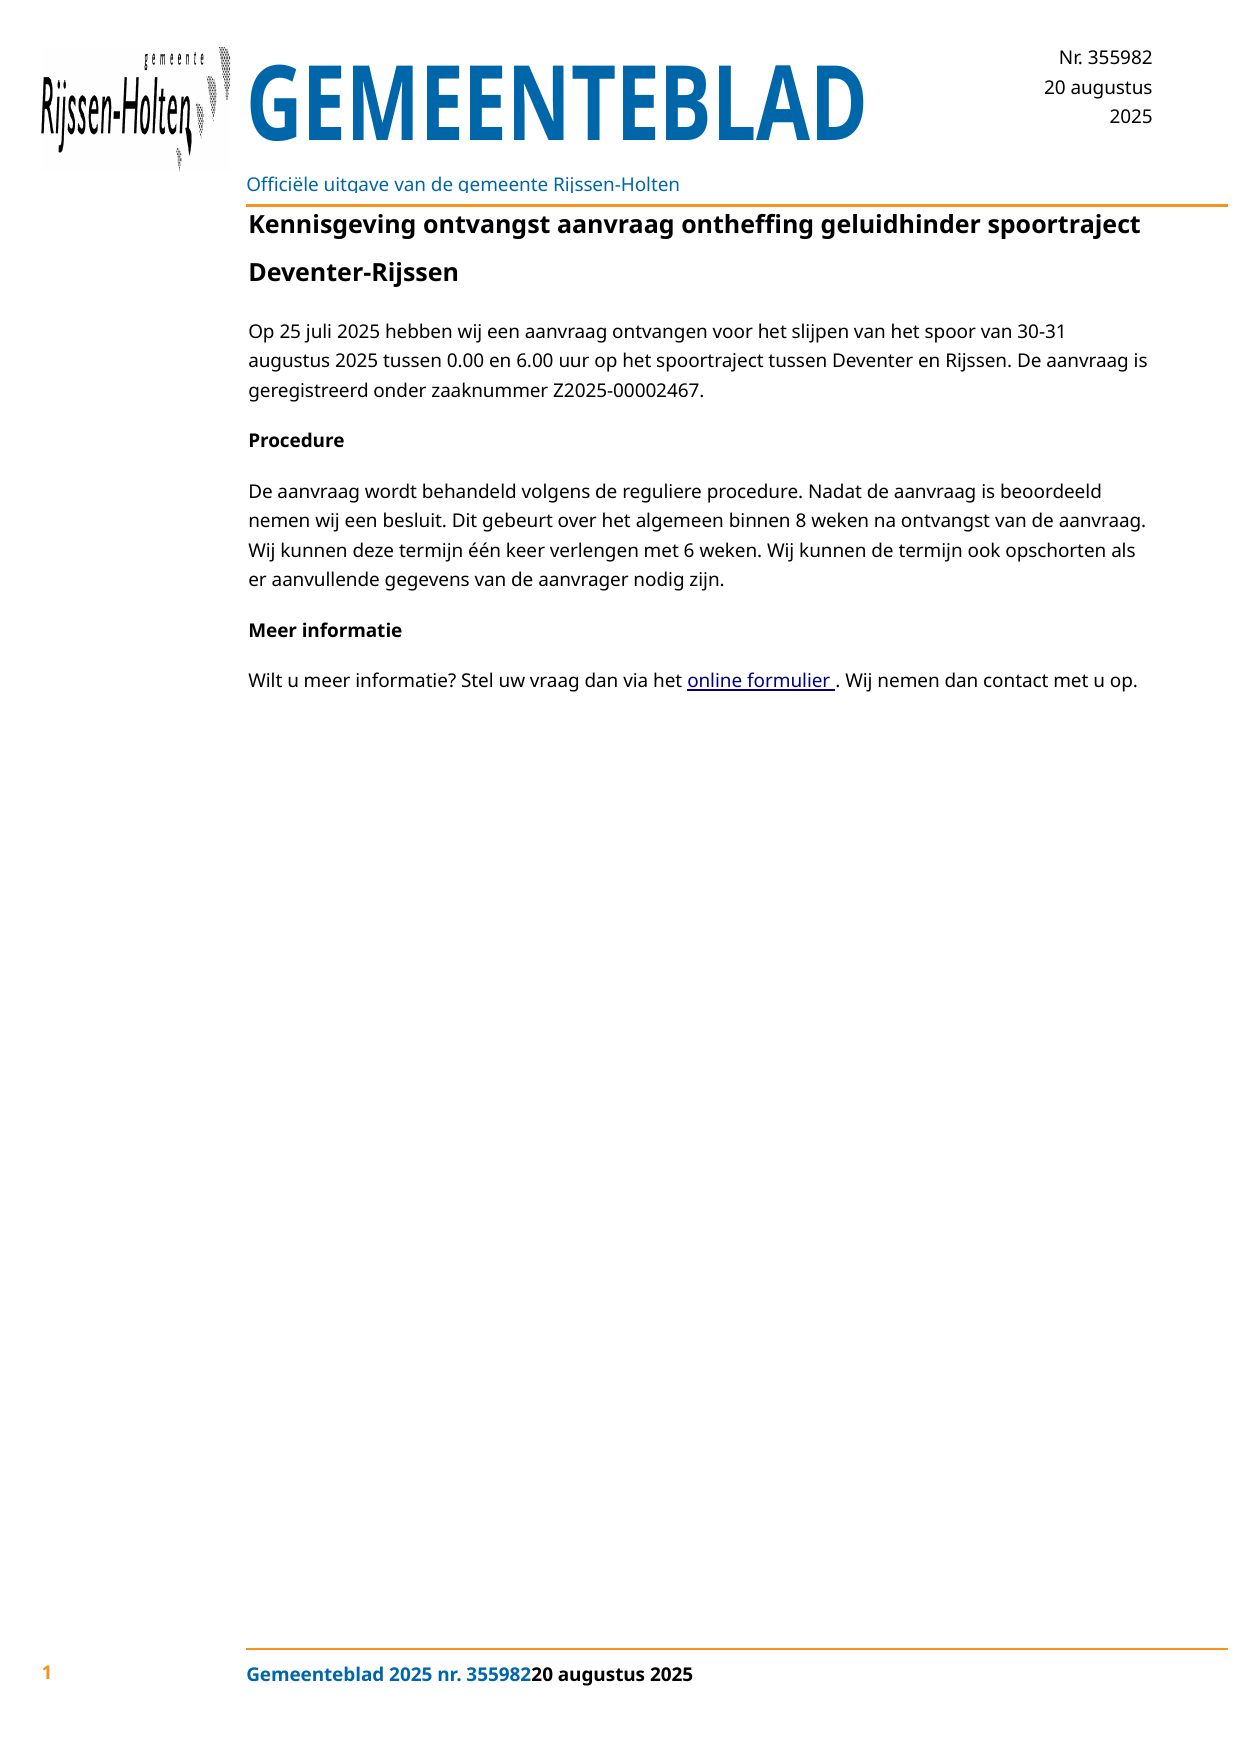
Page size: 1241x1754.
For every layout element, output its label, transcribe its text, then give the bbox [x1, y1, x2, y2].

text Procedure [248, 427, 1152, 453]
text Wilt u meer informatie? Stel uw vraag dan via het online formulier . Wij nemen dan contact met u op. [248, 667, 1152, 693]
text Kennisgeving ontvangst aanvraag ontheffing geluidhinder spoortraject Deventer-Rijssen [248, 207, 1152, 288]
text Meer informatie [248, 617, 1152, 643]
text De aanvraag wordt behandeld volgens de reguliere procedure. Nadat de aanvraag is beoordeeld nemen wij een besluit. Dit gebeurt over het algemeen binnen 8 weken na ontvangst van de aanvraag. Wij kunnen deze termijn één keer verlengen met 6 weken. Wij kunnen de termijn ook opschorten als er aanvullende gegevens van de aanvrager nodig zijn. [248, 478, 1152, 592]
picture [41, 47, 231, 172]
text Op 25 juli 2025 hebben wij een aanvraag ontvangen voor het slijpen van het spoor van 30-31 augustus 2025 tussen 0.00 en 6.00 uur op het spoortraject tussen Deventer en Rijssen. De aanvraag is geregistreerd onder zaaknummer Z2025-00002467. [248, 318, 1152, 403]
